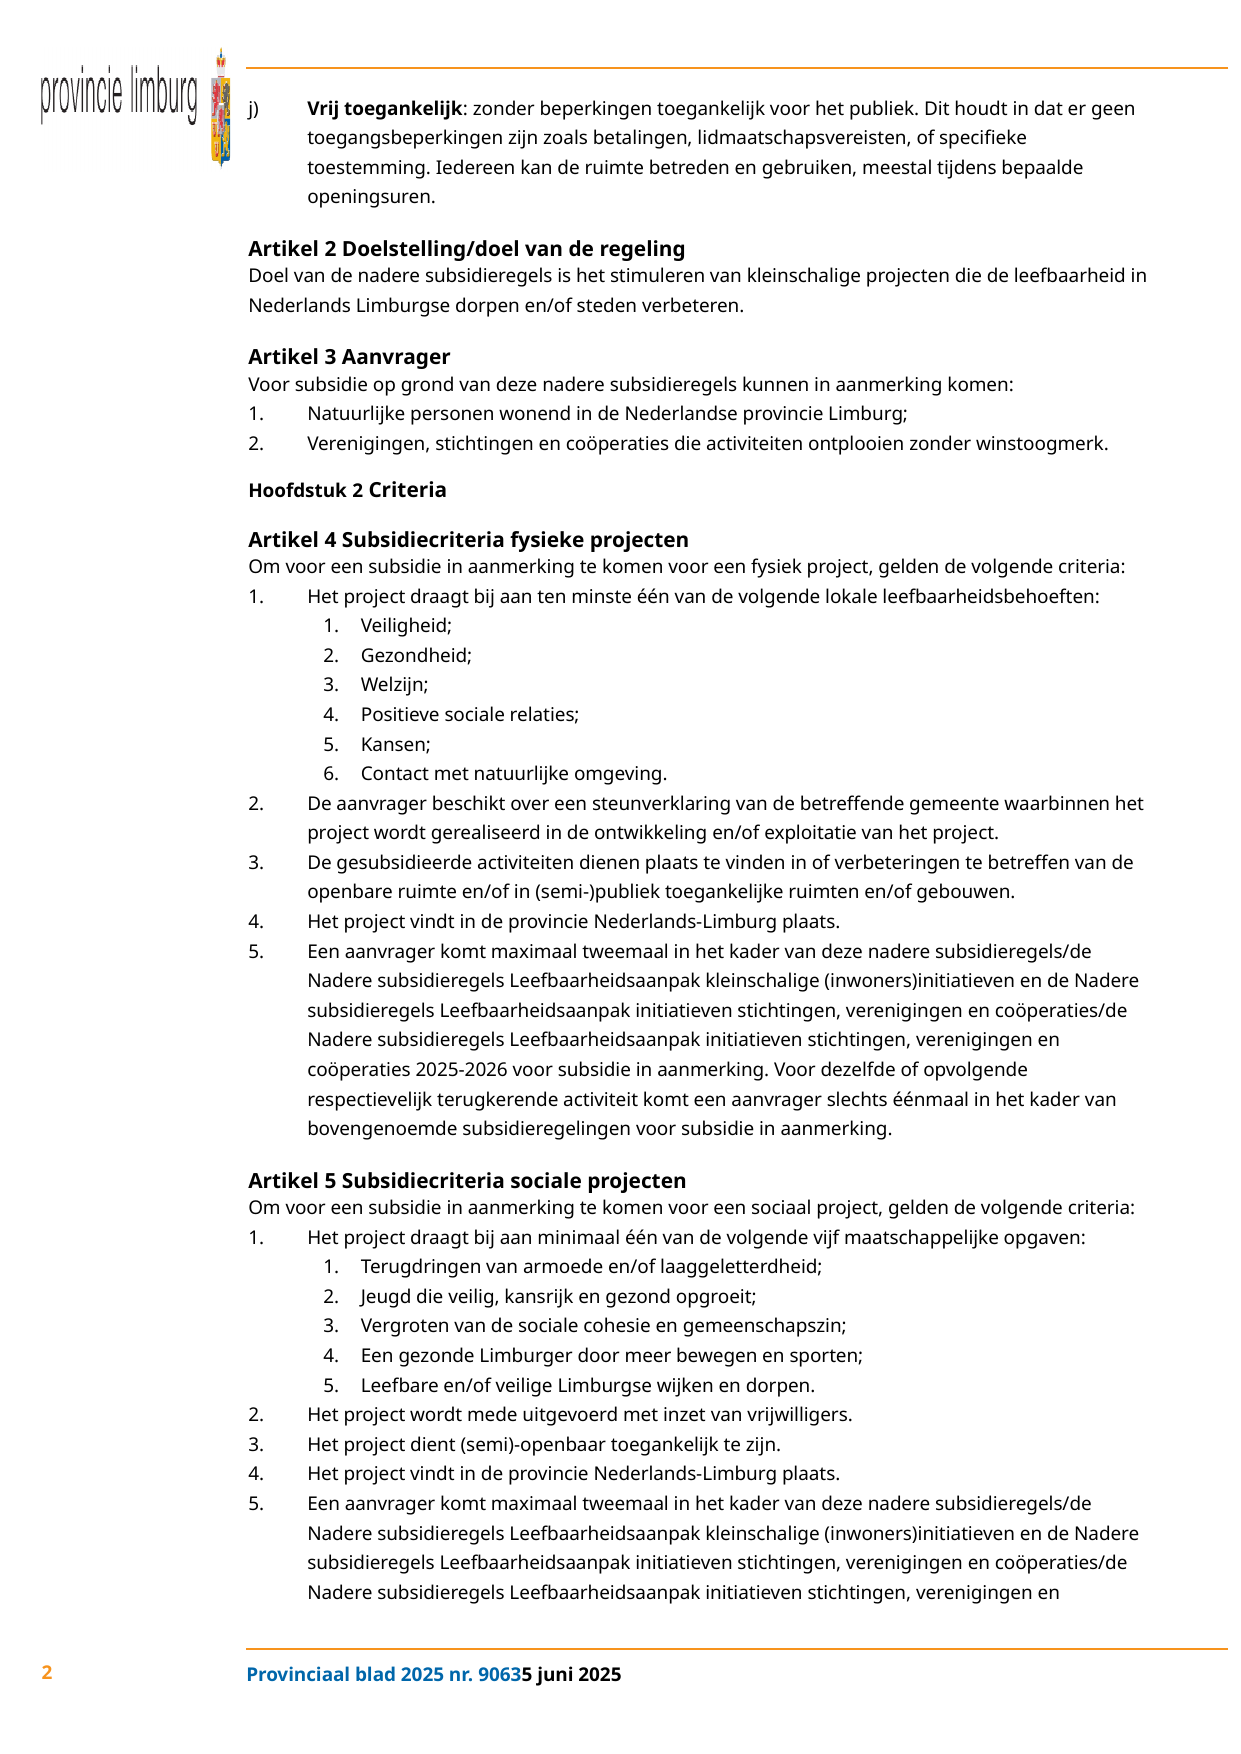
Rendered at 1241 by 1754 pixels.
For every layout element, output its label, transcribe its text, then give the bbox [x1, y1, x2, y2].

text Artikel 4 Subsidiecriteria fysieke projecten [248, 525, 1152, 553]
picture [41, 47, 231, 172]
list Contact met natuurlijke omgeving. [323, 760, 1152, 786]
list Vergroten van de sociale cohesie en gemeenschapszin; [323, 1313, 1152, 1338]
list Natuurlijke personen wonend in de Nederlandse provincie Limburg; [248, 400, 1152, 426]
text Om voor een subsidie in aanmerking te komen voor een sociaal project, gelden de volgende criteria: [248, 1194, 1152, 1220]
list Het project dient (semi)-openbaar toegankelijk te zijn. [248, 1431, 1152, 1457]
text Artikel 3 Aanvrager [248, 342, 1152, 371]
text Artikel 2 Doelstelling/doel van de regeling [248, 234, 1152, 262]
list Het project draagt bij aan ten minste één van de volgende lokale leefbaarheidsbehoeften: [248, 583, 1152, 609]
list Jeugd die veilig, kansrijk en gezond opgroeit; [323, 1283, 1152, 1309]
text Om voor een subsidie in aanmerking te komen voor een fysiek project, gelden de volgende criteria: [248, 553, 1152, 579]
list Veiligheid; [323, 612, 1152, 638]
list Gezondheid; [323, 642, 1152, 668]
list Leefbare en/of veilige Limburgse wijken en dorpen. [323, 1372, 1152, 1397]
text Voor subsidie op grond van deze nadere subsidieregels kunnen in aanmerking komen: [248, 371, 1152, 397]
list Een gezonde Limburger door meer bewegen en sporten; [323, 1342, 1152, 1368]
list Het project wordt mede uitgevoerd met inzet van vrijwilligers. [248, 1401, 1152, 1427]
list Terugdringen van armoede en/of laaggeletterdheid; [323, 1253, 1152, 1279]
list Welzijn; [323, 672, 1152, 697]
list De gesubsidieerde activiteiten dienen plaats te vinden in of verbeteringen te betreffen van de openbare ruimte en/of in (semi-)publiek toegankelijke ruimten en/of gebouwen. [248, 849, 1152, 904]
list Positieve sociale relaties; [323, 701, 1152, 727]
list Een aanvrager komt maximaal tweemaal in het kader van deze nadere subsidieregels/de Nadere subsidieregels Leefbaarheidsaanpak kleinschalige (inwoners)initiatieven en de Nadere subsidieregels Leefbaarheidsaanpak initiatieven stichtingen, verenigingen en coöperaties/de Nadere subsidieregels Leefbaarheidsaanpak initiatieven stichtingen, verenigingen en coöperaties 2025-2026 voor subsidie in aanmerking. Voor dezelfde of opvolgende respectievelijk terugkerende activiteit komt een aanvrager slechts éénmaal in het kader van bovengenoemde subsidieregelingen voor subsidie in aanmerking. [248, 938, 1152, 1141]
list Verenigingen, stichtingen en coöperaties die activiteiten ontplooien zonder winstoogmerk. [248, 430, 1152, 456]
list Het project vindt in de provincie Nederlands-Limburg plaats. [248, 1461, 1152, 1486]
list Het project draagt bij aan minimaal één van de volgende vijf maatschappelijke opgaven: [248, 1224, 1152, 1249]
list Kansen; [323, 731, 1152, 757]
list De aanvrager beschikt over een steunverklaring van de betreffende gemeente waarbinnen het project wordt gerealiseerd in de ontwikkeling en/of exploitatie van het project. [248, 790, 1152, 845]
text Hoofdstuk 2 Criteria [248, 476, 1152, 504]
list Een aanvrager komt maximaal tweemaal in het kader van deze nadere subsidieregels/de Nadere subsidieregels Leefbaarheidsaanpak kleinschalige (inwoners)initiatieven en de Nadere subsidieregels Leefbaarheidsaanpak initiatieven stichtingen, verenigingen en coöperaties/de Nadere subsidieregels Leefbaarheidsaanpak initiatieven stichtingen, verenigingen en [248, 1490, 1152, 1604]
text Artikel 5 Subsidiecriteria sociale projecten [248, 1166, 1152, 1194]
list Vrij toegankelijk: zonder beperkingen toegankelijk voor het publiek. Dit houdt in dat er geen toegangsbeperkingen zijn zoals betalingen, lidmaatschapsvereisten, of specifieke toestemming. Iedereen kan de ruimte betreden en gebruiken, meestal tijdens bepaalde openingsuren. [248, 95, 1152, 209]
text Doel van de nadere subsidieregels is het stimuleren van kleinschalige projecten die de leefbaarheid in Nederlands Limburgse dorpen en/of steden verbeteren. [248, 262, 1152, 318]
list Het project vindt in de provincie Nederlands-Limburg plaats. [248, 908, 1152, 934]
